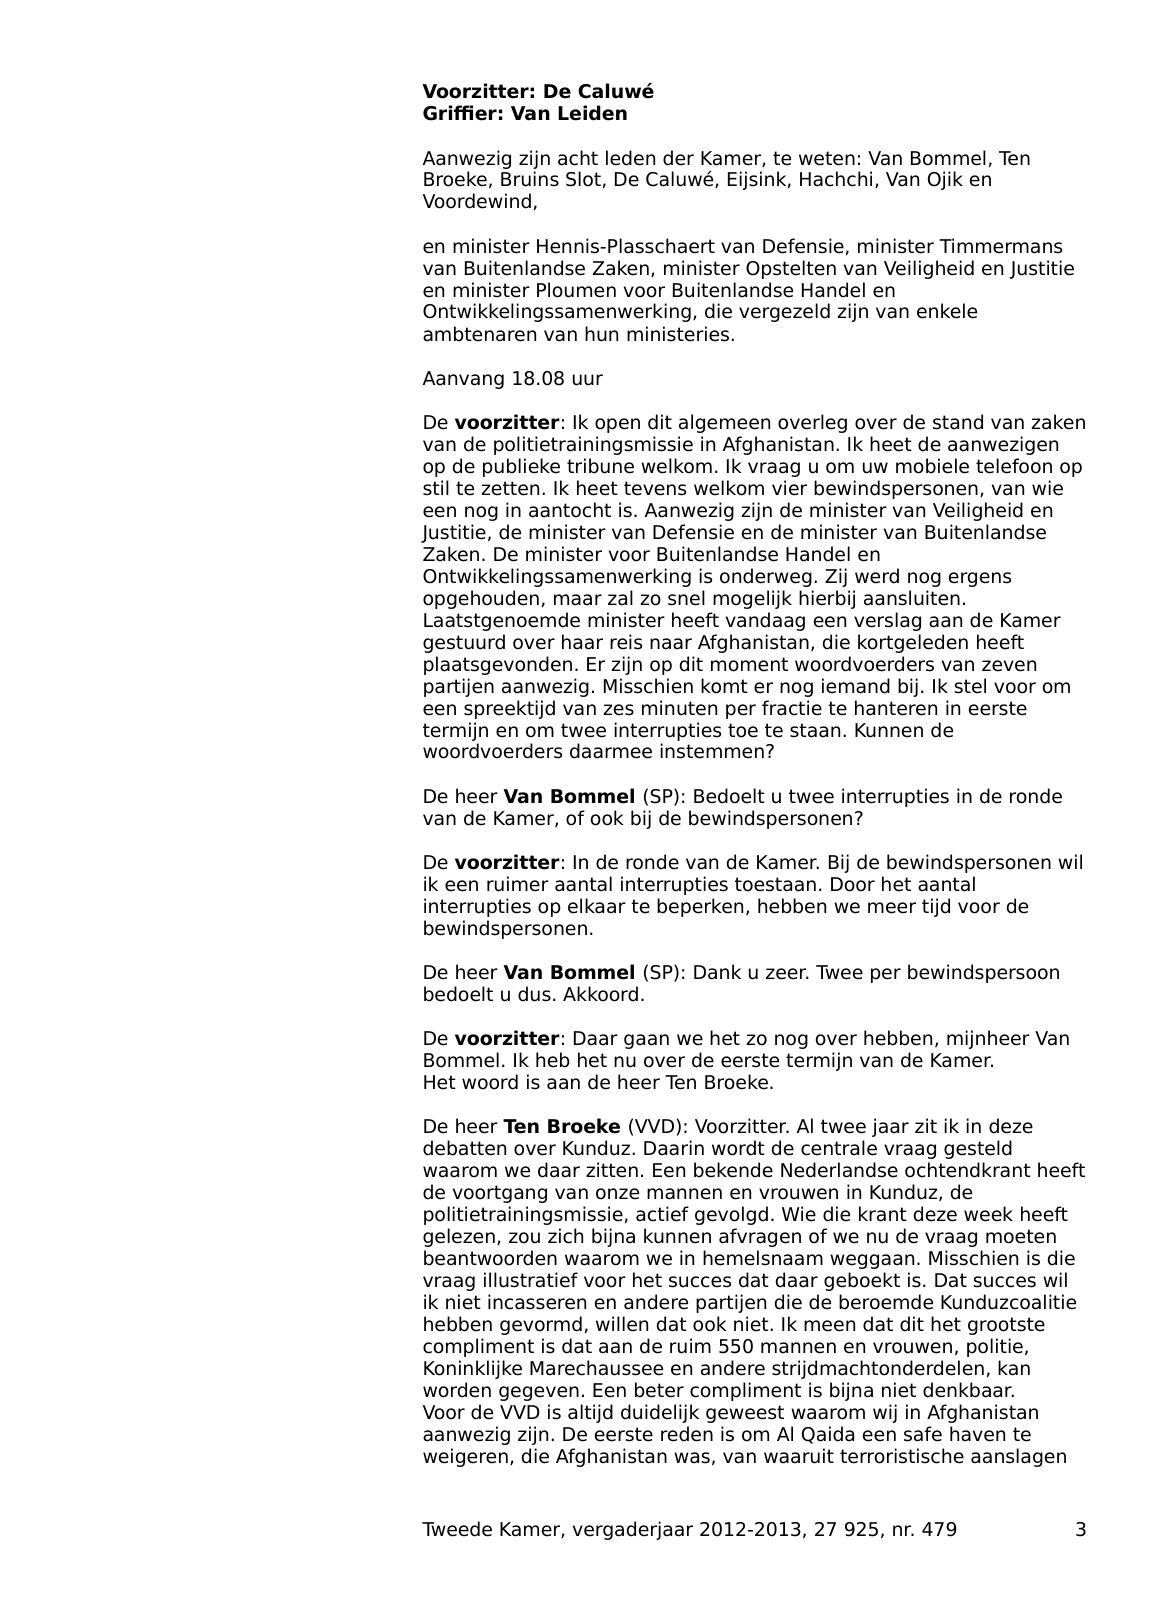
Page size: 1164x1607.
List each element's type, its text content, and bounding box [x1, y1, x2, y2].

text De voorzitter: In de ronde van de Kamer. Bij de bewindspersonen wil ik een ruimer aantal interrupties toestaan. Door het aantal interrupties op elkaar te beperken, hebben we meer tijd voor de bewindspersonen. [422, 852, 1087, 940]
text Aanwezig zijn acht leden der Kamer, te weten: Van Bommel, Ten Broeke, Bruins Slot, De Caluwé, Eijsink, Hachchi, Van Ojik en Voordewind, [422, 147, 1087, 213]
text Het woord is aan de heer Ten Broeke. [422, 1072, 1087, 1094]
text Griffier: Van Leiden [422, 103, 1087, 125]
text De voorzitter: Daar gaan we het zo nog over hebben, mijnheer Van Bommel. Ik heb het nu over de eerste termijn van de Kamer. [422, 1028, 1087, 1072]
text en minister Hennis-Plasschaert van Defensie, minister Timmermans van Buitenlandse Zaken, minister Opstelten van Veiligheid en Justitie en minister Ploumen voor Buitenlandse Handel en Ontwikkelingssamenwerking, die vergezeld zijn van enkele ambtenaren van hun ministeries. [422, 236, 1087, 345]
text Aanvang 18.08 uur [422, 368, 1087, 389]
text Voorzitter: De Caluwé [422, 81, 1087, 103]
text De heer Ten Broeke (VVD): Voorzitter. Al twee jaar zit ik in deze debatten over Kunduz. Daarin wordt de centrale vraag gesteld waarom we daar zitten. Een bekende Nederlandse ochtendkrant heeft de voortgang van onze mannen en vrouwen in Kunduz, de politietrainingsmissie, actief gevolgd. Wie die krant deze week heeft gelezen, zou zich bijna kunnen afvragen of we nu de vraag moeten beantwoorden waarom we in hemelsnaam weggaan. Misschien is die vraag illustratief voor het succes dat daar geboekt is. Dat succes wil ik niet incasseren en andere partijen die de beroemde Kunduzcoalitie hebben gevormd, willen dat ook niet. Ik meen dat dit het grootste compliment is dat aan de ruim 550 mannen en vrouwen, politie, Koninklijke Marechaussee en andere strijdmachtonderdelen, kan worden gegeven. Een beter compliment is bijna niet denkbaar. [422, 1116, 1087, 1402]
text De heer Van Bommel (SP): Bedoelt u twee interrupties in de ronde van de Kamer, of ook bij de bewindspersonen? [422, 786, 1087, 829]
text De voorzitter: Ik open dit algemeen overleg over de stand van zaken van de politietrainingsmissie in Afghanistan. Ik heet de aanwezigen op de publieke tribune welkom. Ik vraag u om uw mobiele telefoon op stil te zetten. Ik heet tevens welkom vier bewindspersonen, van wie een nog in aantocht is. Aanwezig zijn de minister van Veiligheid en Justitie, de minister van Defensie en de minister van Buitenlandse Zaken. De minister voor Buitenlandse Handel en Ontwikkelingssamenwerking is onderweg. Zij werd nog ergens opgehouden, maar zal zo snel mogelijk hierbij aansluiten. Laatstgenoemde minister heeft vandaag een verslag aan de Kamer gestuurd over haar reis naar Afghanistan, die kortgeleden heeft plaatsgevonden. Er zijn op dit moment woordvoerders van zeven partijen aanwezig. Misschien komt er nog iemand bij. Ik stel voor om een spreektijd van zes minuten per fractie te hanteren in eerste termijn en om twee interrupties toe te staan. Kunnen de woordvoerders daarmee instemmen? [422, 412, 1087, 763]
text Voor de VVD is altijd duidelijk geweest waarom wij in Afghanistan aanwezig zijn. De eerste reden is om Al Qaida een safe haven te weigeren, die Afghanistan was, van waaruit terroristische aanslagen [422, 1402, 1087, 1468]
text De heer Van Bommel (SP): Dank u zeer. Twee per bewindspersoon bedoelt u dus. Akkoord. [422, 962, 1087, 1006]
